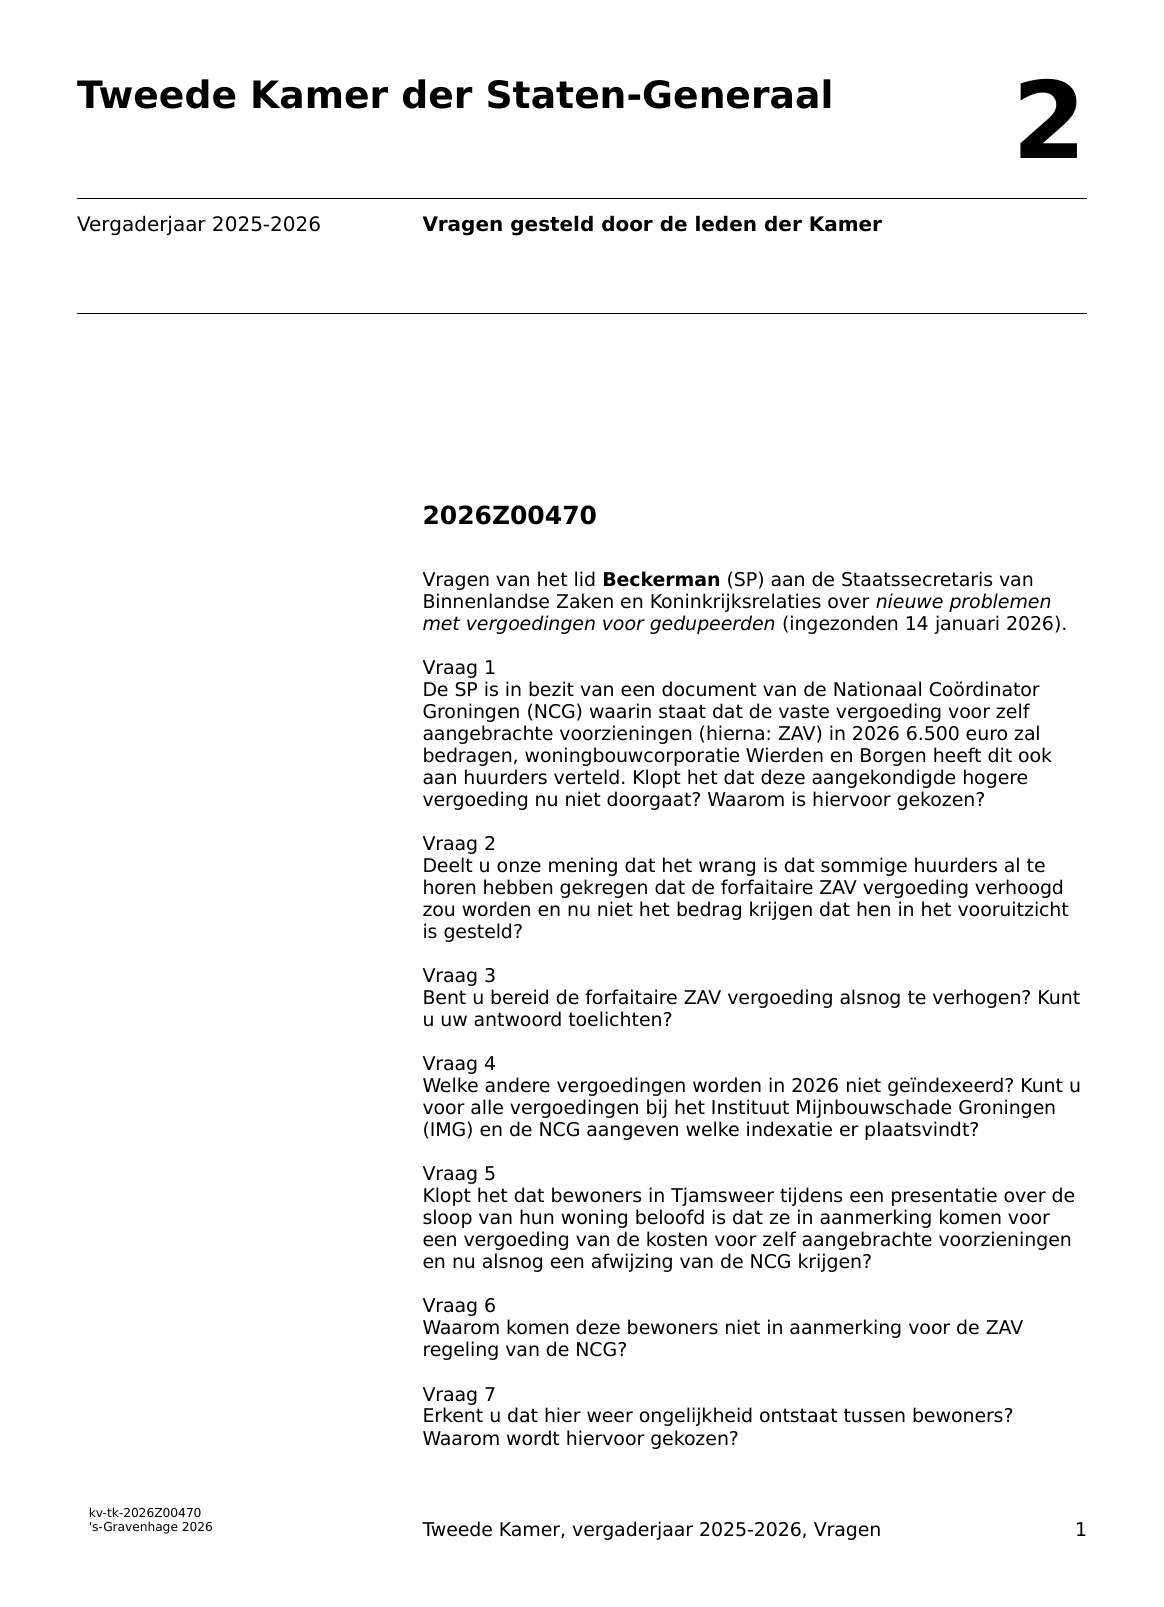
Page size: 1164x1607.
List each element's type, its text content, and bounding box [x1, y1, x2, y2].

text Vraag 2 [422, 833, 1087, 855]
text 's-Gravenhage 2026 [88, 1520, 323, 1534]
text Vraag 6 [422, 1295, 1087, 1317]
text Welke andere vergoedingen worden in 2026 niet geïndexeerd? Kunt u voor alle vergoedingen bij het Instituut Mijnbouwschade Groningen (IMG) en de NCG aangeven welke indexatie er plaatsvindt? [422, 1075, 1087, 1141]
text Vraag 3 [422, 965, 1087, 987]
text Vraag 1 [422, 657, 1087, 679]
table_header Tweede Kamer der Staten-Generaal [77, 59, 886, 198]
text kv-tk-2026Z00470 [88, 1506, 323, 1520]
text Vraag 7 [422, 1383, 1087, 1405]
text Erkent u dat hier weer ongelijkheid ontstaat tussen bewoners? Waarom wordt hiervoor gekozen? [422, 1405, 1087, 1449]
text Klopt het dat bewoners in Tjamsweer tijdens een presentatie over de sloop van hun woning beloofd is dat ze in aanmerking komen voor een vergoeding van de kosten voor zelf aangebrachte voorzieningen en nu alsnog een afwijzing van de NCG krijgen? [422, 1185, 1087, 1273]
table_header 2 [886, 59, 1087, 198]
text Vragen van het lid Beckerman (SP) aan de Staatssecretaris van Binnenlandse Zaken en Koninkrijksrelaties over nieuwe problemen met vergoedingen voor gedupeerden (ingezonden 14 januari 2026). [422, 569, 1087, 635]
text Deelt u onze mening dat het wrang is dat sommige huurders al te horen hebben gekregen dat de forfaitaire ZAV vergoeding verhoogd zou worden en nu niet het bedrag krijgen dat hen in het vooruitzicht is gesteld? [422, 855, 1087, 943]
text 2026Z00470 [422, 501, 1087, 531]
text De SP is in bezit van een document van de Nationaal Coördinator Groningen (NCG) waarin staat dat de vaste vergoeding voor zelf aangebrachte voorzieningen (hierna: ZAV) in 2026 6.500 euro zal bedragen, woningbouwcorporatie Wierden en Borgen heeft dit ook aan huurders verteld. Klopt het dat deze aangekondigde hogere vergoeding nu niet doorgaat? Waarom is hiervoor gekozen? [422, 679, 1087, 811]
text Waarom komen deze bewoners niet in aanmerking voor de ZAV regeling van de NCG? [422, 1317, 1087, 1361]
table_cell Vragen gesteld door de leden der Kamer [422, 199, 1087, 313]
text Bent u bereid de forfaitaire ZAV vergoeding alsnog te verhogen? Kunt u uw antwoord toelichten? [422, 987, 1087, 1031]
table_cell Vergaderjaar 2025-2026 [77, 199, 422, 313]
text Vraag 5 [422, 1163, 1087, 1185]
text Vraag 4 [422, 1053, 1087, 1075]
